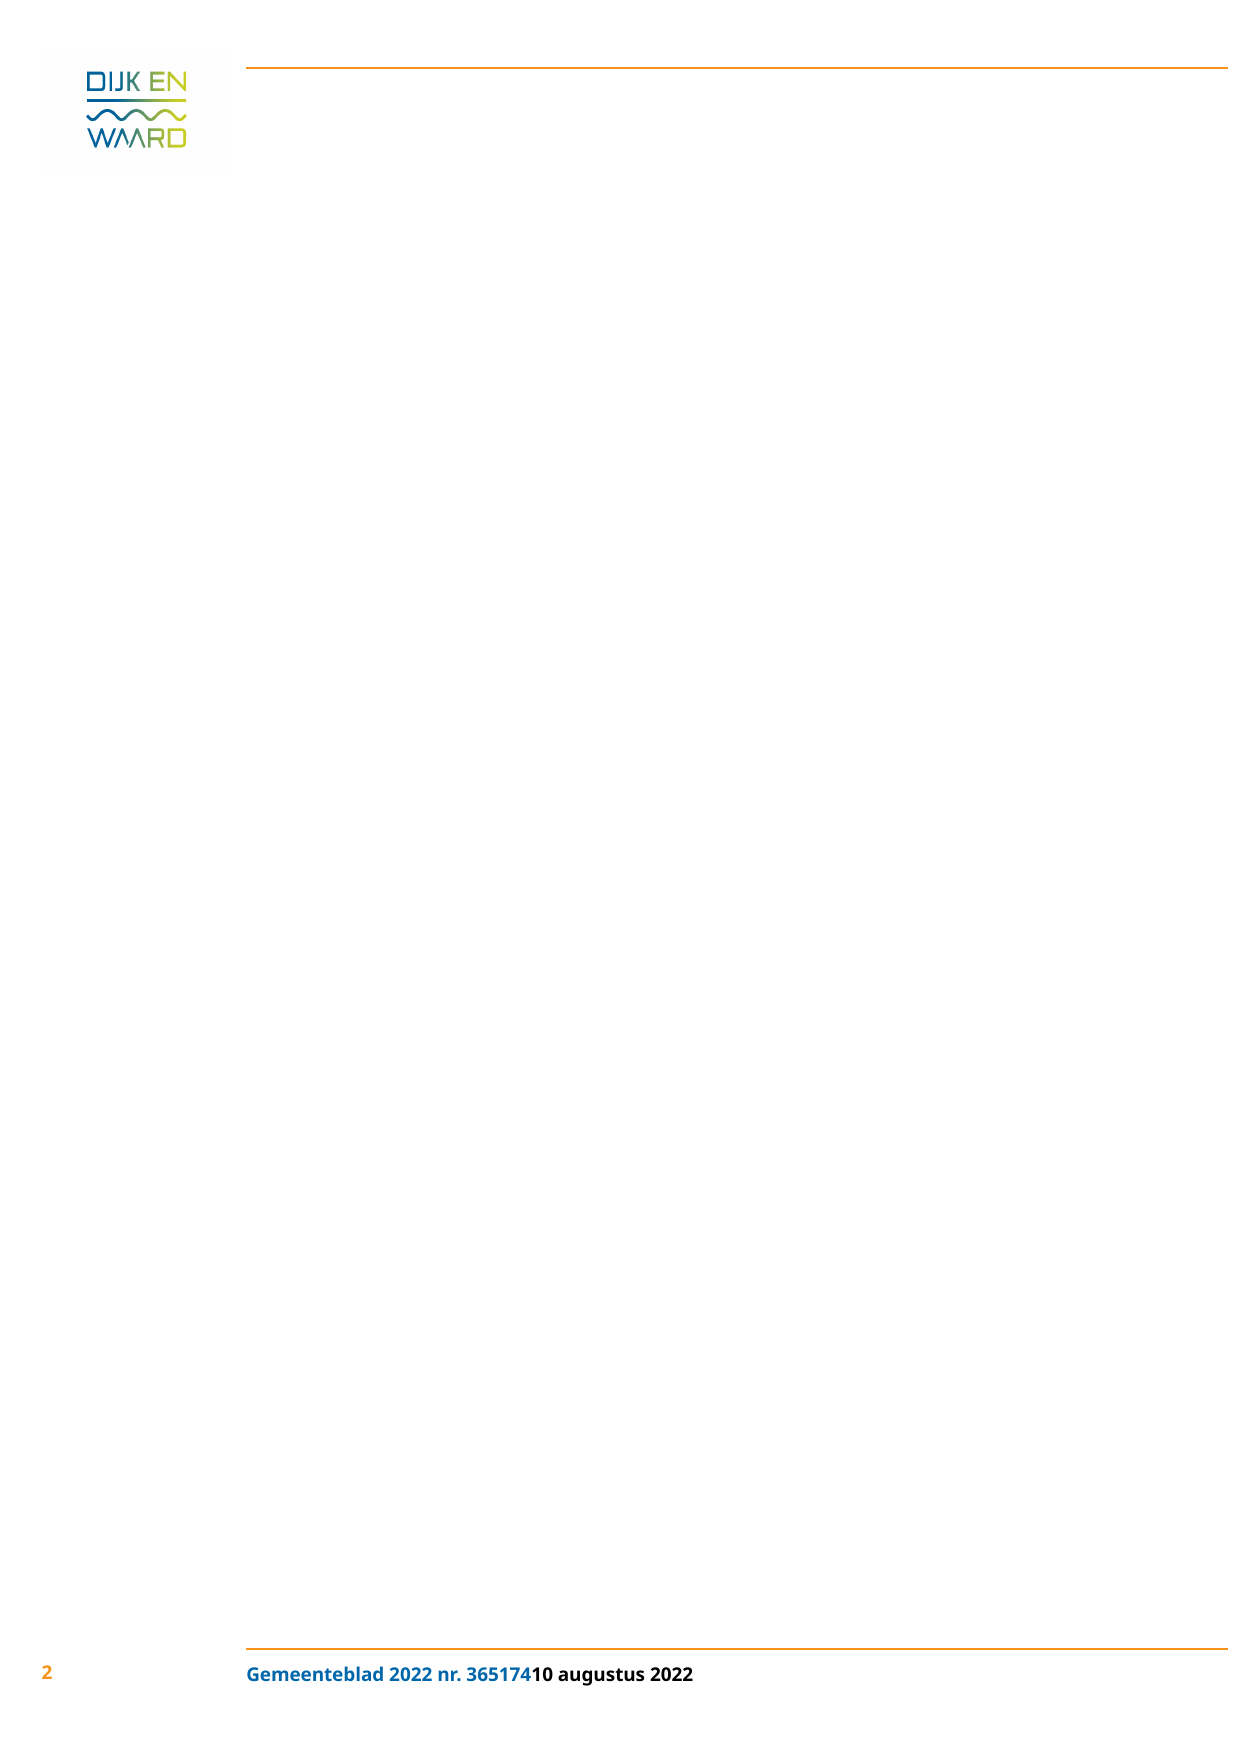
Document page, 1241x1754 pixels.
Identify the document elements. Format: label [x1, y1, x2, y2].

picture [41, 47, 231, 172]
